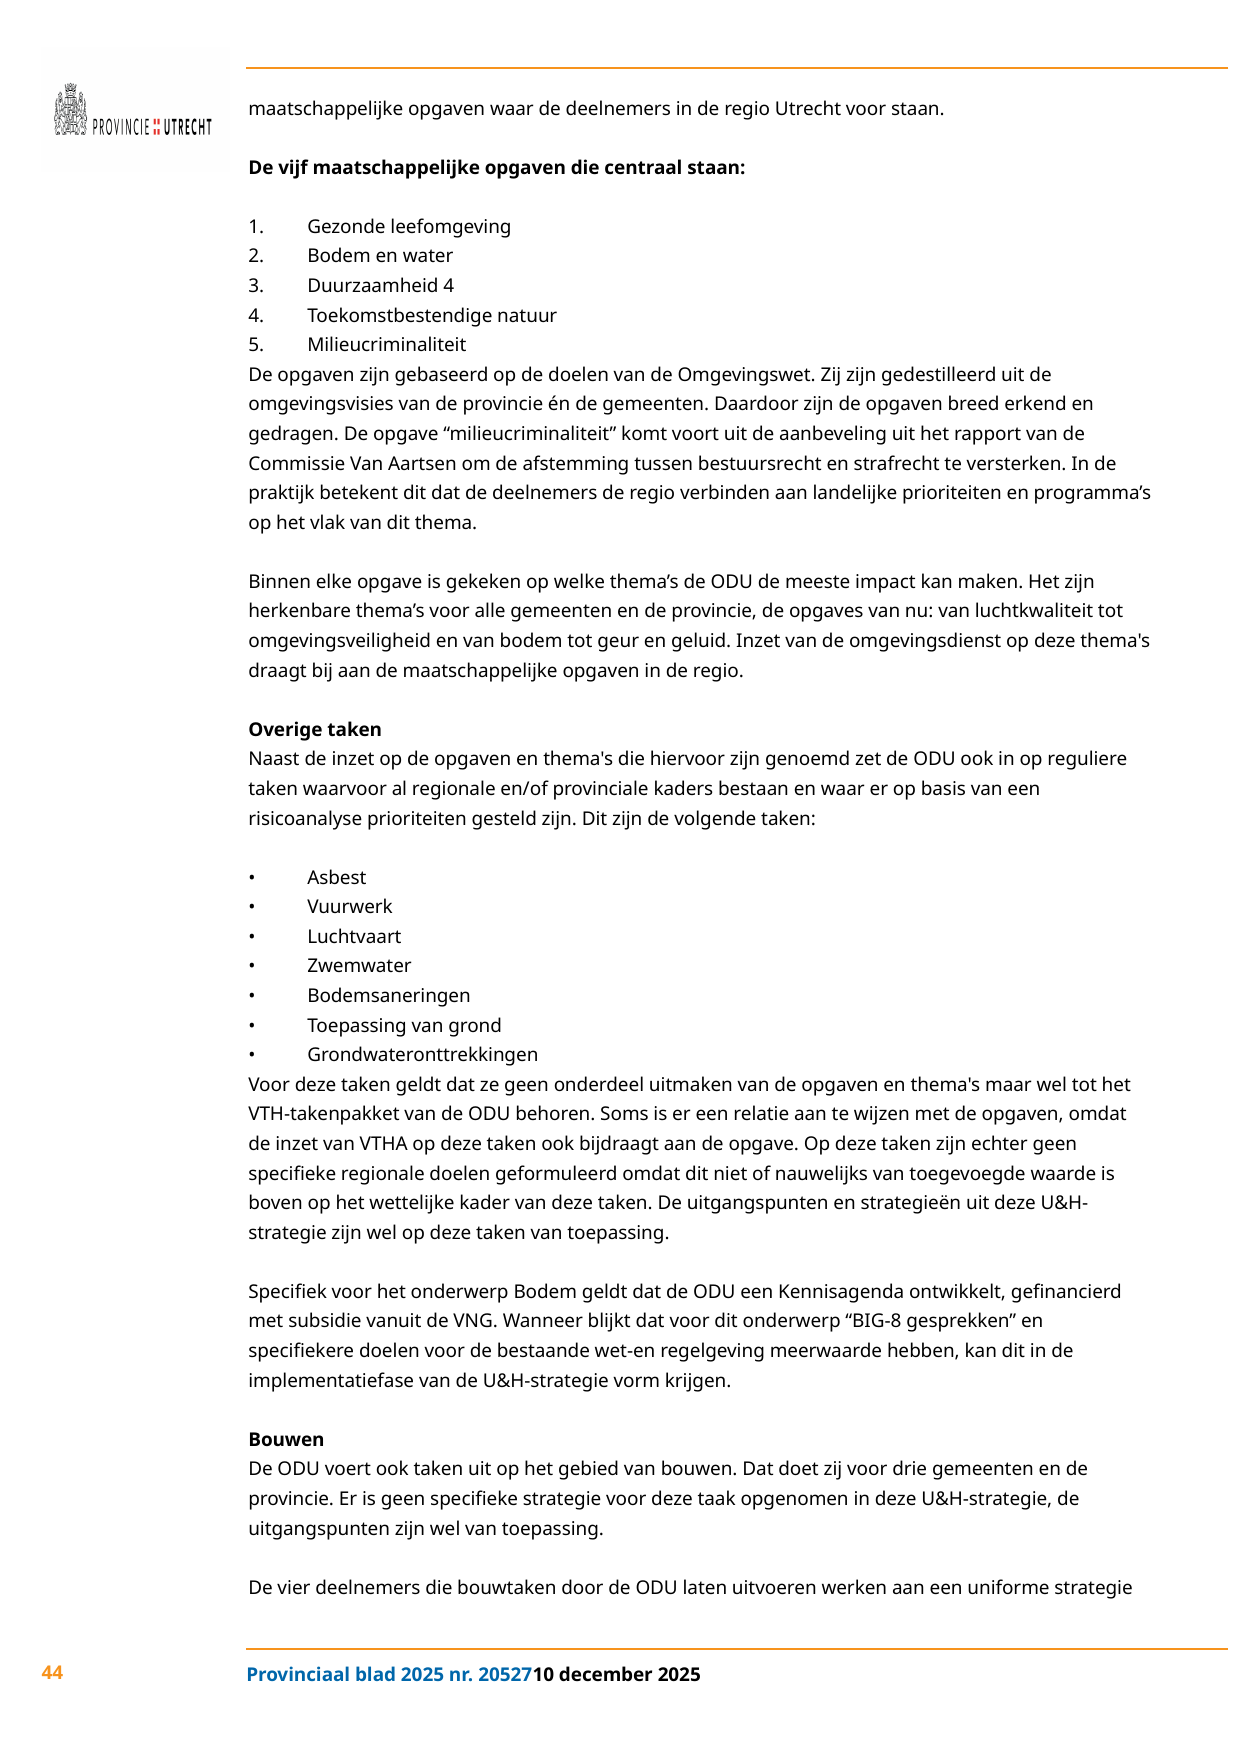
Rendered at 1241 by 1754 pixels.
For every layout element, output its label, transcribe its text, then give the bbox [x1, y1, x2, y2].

text Specifiek voor het onderwerp Bodem geldt dat de ODU een Kennisagenda ontwikkelt, gefinancierd met subsidie vanuit de VNG. Wanneer blijkt dat voor dit onderwerp “BIG-8 gesprekken” en specifiekere doelen voor de bestaande wet-en regelgeving meerwaarde hebben, kan dit in de implementatiefase van de U&H-strategie vorm krijgen. [248, 1278, 1152, 1393]
list Zwemwater [248, 953, 1152, 978]
list Luchtvaart [248, 923, 1152, 949]
list Milieucriminaliteit [248, 331, 1152, 357]
list Bodem en water [248, 243, 1152, 268]
text De ODU voert ook taken uit op het gebied van bouwen. Dat doet zij voor drie gemeenten en de provincie. Er is geen specifieke strategie voor deze taak opgenomen in deze U&H-strategie, de uitgangspunten zijn wel van toepassing. [248, 1456, 1152, 1541]
list Toekomstbestendige natuur [248, 302, 1152, 328]
text Voor deze taken geldt dat ze geen onderdeel uitmaken van de opgaven en thema's maar wel tot het VTH-takenpakket van de ODU behoren. Soms is er een relatie aan te wijzen met de opgaven, omdat de inzet van VTHA op deze taken ook bijdraagt aan de opgave. Op deze taken zijn echter geen specifieke regionale doelen geformuleerd omdat dit niet of nauwelijks van toegevoegde waarde is boven op het wettelijke kader van deze taken. De uitgangspunten en strategieën uit deze U&H-strategie zijn wel op deze taken van toepassing. [248, 1071, 1152, 1245]
text Bouwen [248, 1426, 1152, 1452]
list Bodemsaneringen [248, 982, 1152, 1008]
text De vijf maatschappelijke opgaven die centraal staan: [248, 154, 1152, 180]
list Duurzaamheid 4 [248, 272, 1152, 298]
text Naast de inzet op de opgaven en thema's die hiervoor zijn genoemd zet de ODU ook in op reguliere taken waarvoor al regionale en/of provinciale kaders bestaan en waar er op basis van een risicoanalyse prioriteiten gesteld zijn. Dit zijn de volgende taken: [248, 746, 1152, 831]
list Grondwateronttrekkingen [248, 1041, 1152, 1067]
list Vuurwerk [248, 893, 1152, 919]
text Binnen elke opgave is gekeken op welke thema’s de ODU de meeste impact kan maken. Het zijn herkenbare thema’s voor alle gemeenten en de provincie, de opgaves van nu: van luchtkwaliteit tot omgevingsveiligheid en van bodem tot geur en geluid. Inzet van de omgevingsdienst op deze thema's draagt bij aan de maatschappelijke opgaven in de regio. [248, 568, 1152, 683]
text Overige taken [248, 716, 1152, 742]
text De vier deelnemers die bouwtaken door de ODU laten uitvoeren werken aan een uniforme strategie [248, 1574, 1152, 1600]
list Gezonde leefomgeving [248, 213, 1152, 239]
text maatschappelijke opgaven waar de deelnemers in de regio Utrecht voor staan. [248, 95, 1152, 121]
list Asbest [248, 864, 1152, 890]
list Toepassing van grond [248, 1012, 1152, 1038]
picture [41, 47, 231, 172]
text De opgaven zijn gebaseerd op de doelen van de Omgevingswet. Zij zijn gedestilleerd uit de omgevingsvisies van de provincie én de gemeenten. Daardoor zijn de opgaven breed erkend en gedragen. De opgave “milieucriminaliteit” komt voort uit de aanbeveling uit het rapport van de Commissie Van Aartsen om de afstemming tussen bestuursrecht en strafrecht te versterken. In de praktijk betekent dit dat de deelnemers de regio verbinden aan landelijke prioriteiten en programma’s op het vlak van dit thema. [248, 361, 1152, 535]
